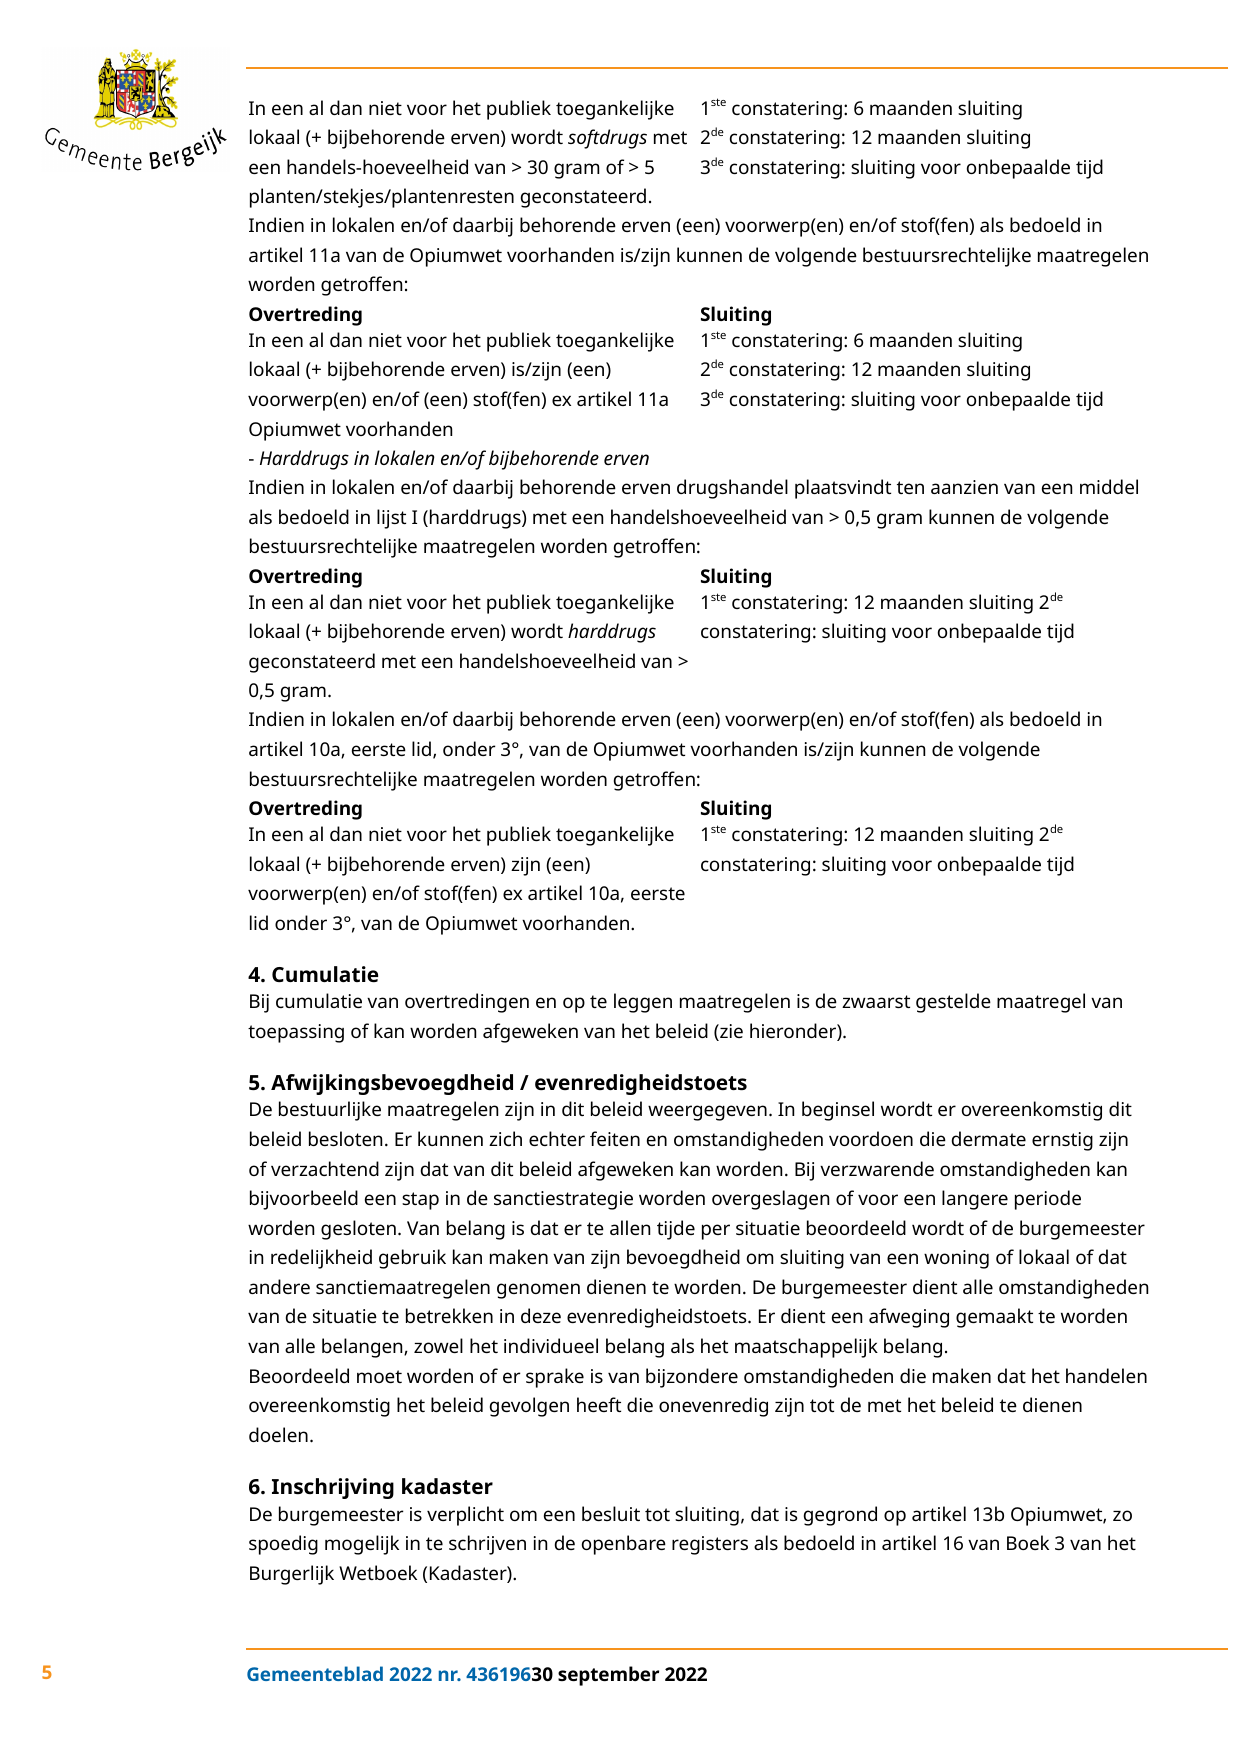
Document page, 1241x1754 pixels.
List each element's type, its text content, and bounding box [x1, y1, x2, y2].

table_cell 1ste constatering: 6 maanden sluiting 2de constatering: 12 maanden sluiting 3de constatering: sluiting voor onbepaalde tijd [700, 95, 1152, 209]
table_header Sluiting [700, 301, 1152, 327]
table_cell 1ste constatering: 12 maanden sluiting 2de constatering: sluiting voor onbepaalde tijd [700, 821, 1152, 936]
text Bij cumulatie van overtredingen en op te leggen maatregelen is de zwaarst gestelde maatregel van toepassing of kan worden afgeweken van het beleid (zie hieronder). [248, 988, 1152, 1043]
text Indien in lokalen en/of daarbij behorende erven drugshandel plaatsvindt ten aanzien van een middel als bedoeld in lijst I (harddrugs) met een handelshoeveelheid van > 0,5 gram kunnen de volgende bestuursrechtelijke maatregelen worden getroffen: [248, 474, 1152, 559]
picture [41, 47, 231, 172]
text Indien in lokalen en/of daarbij behorende erven (een) voorwerp(en) en/of stof(fen) als bedoeld in artikel 10a, eerste lid, onder 3°, van de Opiumwet voorhanden is/zijn kunnen de volgende bestuursrechtelijke maatregelen worden getroffen: [248, 707, 1152, 792]
table_cell 1ste constatering: 6 maanden sluiting 2de constatering: 12 maanden sluiting 3de constatering: sluiting voor onbepaalde tijd [700, 327, 1152, 442]
table_header Sluiting [700, 796, 1152, 821]
table_cell In een al dan niet voor het publiek toegankelijke lokaal (+ bijbehorende erven) zijn (een) voorwerp(en) en/of stof(fen) ex artikel 10a, eerste lid onder 3°, van de Opiumwet voorhanden. [248, 821, 700, 936]
table_header Overtreding [248, 563, 700, 589]
table_cell 1ste constatering: 12 maanden sluiting 2de constatering: sluiting voor onbepaalde tijd [700, 589, 1152, 703]
table_cell In een al dan niet voor het publiek toegankelijke lokaal (+ bijbehorende erven) wordt harddrugs geconstateerd met een handelshoeveelheid van > 0,5 gram. [248, 589, 700, 703]
text 6. Inschrijving kadaster [248, 1472, 1152, 1501]
table_header Overtreding [248, 301, 700, 327]
table_header Overtreding [248, 796, 700, 821]
text 4. Cumulatie [248, 960, 1152, 988]
text De burgemeester is verplicht om een besluit tot sluiting, dat is gegrond op artikel 13b Opiumwet, zo spoedig mogelijk in te schrijven in de openbare registers als bedoeld in artikel 16 van Boek 3 van het Burgerlijk Wetboek (Kadaster). [248, 1501, 1152, 1586]
table_cell In een al dan niet voor het publiek toegankelijke lokaal (+ bijbehorende erven) wordt softdrugs met een handels-hoeveelheid van > 30 gram of > 5 planten/stekjes/plantenresten geconstateerd. [248, 95, 700, 209]
text 5. Afwijkingsbevoegdheid / evenredigheidstoets [248, 1068, 1152, 1097]
table_cell In een al dan niet voor het publiek toegankelijke lokaal (+ bijbehorende erven) is/zijn (een) voorwerp(en) en/of (een) stof(fen) ex artikel 11a Opiumwet voorhanden [248, 327, 700, 442]
text Beoordeeld moet worden of er sprake is van bijzondere omstandigheden die maken dat het handelen overeenkomstig het beleid gevolgen heeft die onevenredig zijn tot de met het beleid te dienen doelen. [248, 1363, 1152, 1448]
text De bestuurlijke maatregelen zijn in dit beleid weergegeven. In beginsel wordt er overeenkomstig dit beleid besloten. Er kunnen zich echter feiten en omstandigheden voordoen die dermate ernstig zijn of verzachtend zijn dat van dit beleid afgeweken kan worden. Bij verzwarende omstandigheden kan bijvoorbeeld een stap in de sanctiestrategie worden overgeslagen of voor een langere periode worden gesloten. Van belang is dat er te allen tijde per situatie beoordeeld wordt of de burgemeester in redelijkheid gebruik kan maken van zijn bevoegdheid om sluiting van een woning of lokaal of dat andere sanctiemaatregelen genomen dienen te worden. De burgemeester dient alle omstandigheden van de situatie te betrekken in deze evenredigheidstoets. Er dient een afweging gemaakt te worden van alle belangen, zowel het individueel belang als het maatschappelijk belang. [248, 1097, 1152, 1359]
text - Harddrugs in lokalen en/of bijbehorende erven [248, 445, 1152, 471]
text Indien in lokalen en/of daarbij behorende erven (een) voorwerp(en) en/of stof(fen) als bedoeld in artikel 11a van de Opiumwet voorhanden is/zijn kunnen de volgende bestuursrechtelijke maatregelen worden getroffen: [248, 212, 1152, 297]
table_header Sluiting [700, 563, 1152, 589]
